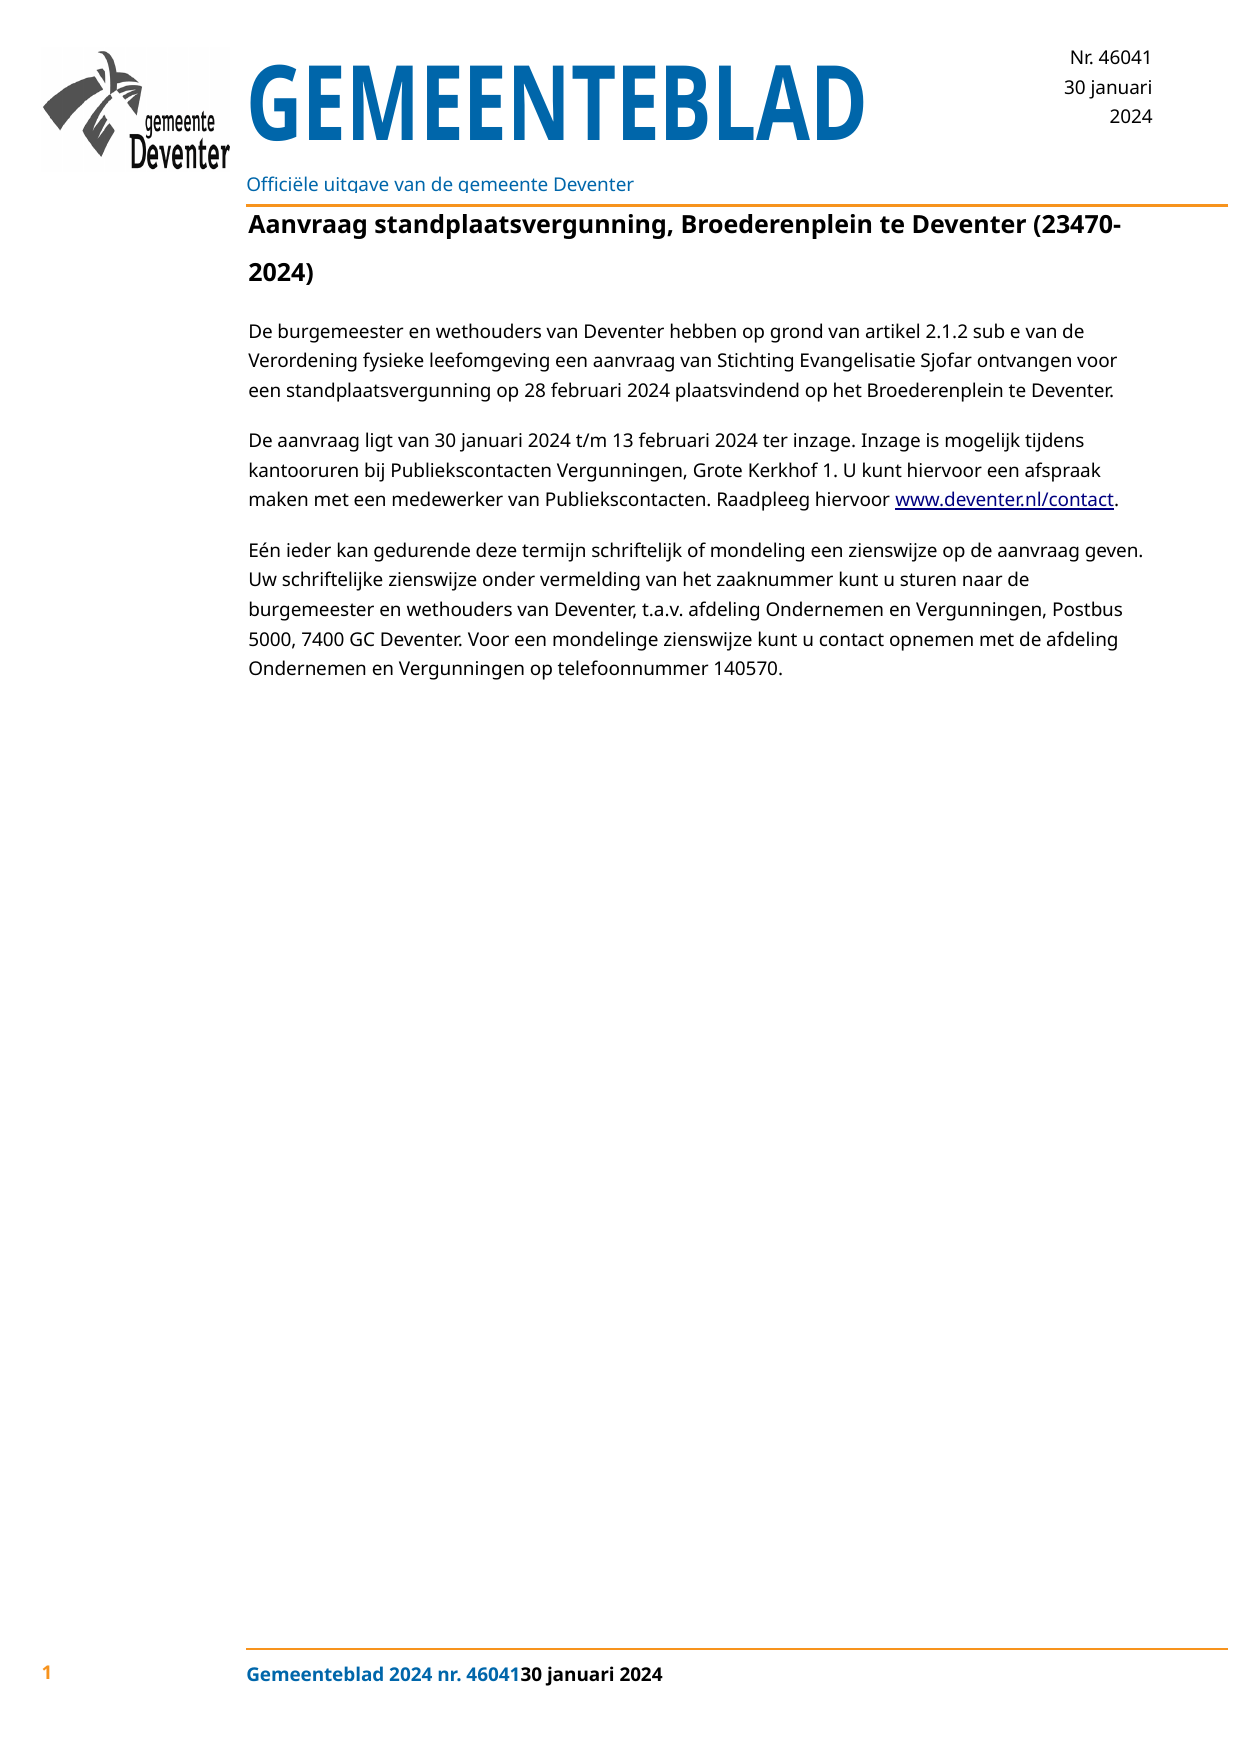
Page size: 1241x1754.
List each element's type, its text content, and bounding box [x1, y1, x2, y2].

text Aanvraag standplaatsvergunning, Broederenplein te Deventer (23470-2024) [248, 207, 1152, 288]
text De aanvraag ligt van 30 januari 2024 t/m 13 februari 2024 ter inzage. Inzage is mogelijk tijdens kantooruren bij Publiekscontacten Vergunningen, Grote Kerkhof 1. U kunt hiervoor een afspraak maken met een medewerker van Publiekscontacten. Raadpleeg hiervoor www.deventer.nl/contact. [248, 427, 1152, 512]
text De burgemeester en wethouders van Deventer hebben op grond van artikel 2.1.2 sub e van de Verordening fysieke leefomgeving een aanvraag van Stichting Evangelisatie Sjofar ontvangen voor een standplaatsvergunning op 28 februari 2024 plaatsvindend op het Broederenplein te Deventer. [248, 318, 1152, 403]
picture [41, 47, 231, 172]
text Eén ieder kan gedurende deze termijn schriftelijk of mondeling een zienswijze op de aanvraag geven. Uw schriftelijke zienswijze onder vermelding van het zaaknummer kunt u sturen naar de burgemeester en wethouders van Deventer, t.a.v. afdeling Ondernemen en Vergunningen, Postbus 5000, 7400 GC Deventer. Voor een mondelinge zienswijze kunt u contact opnemen met de afdeling Ondernemen en Vergunningen op telefoonnummer 140570. [248, 537, 1152, 681]
